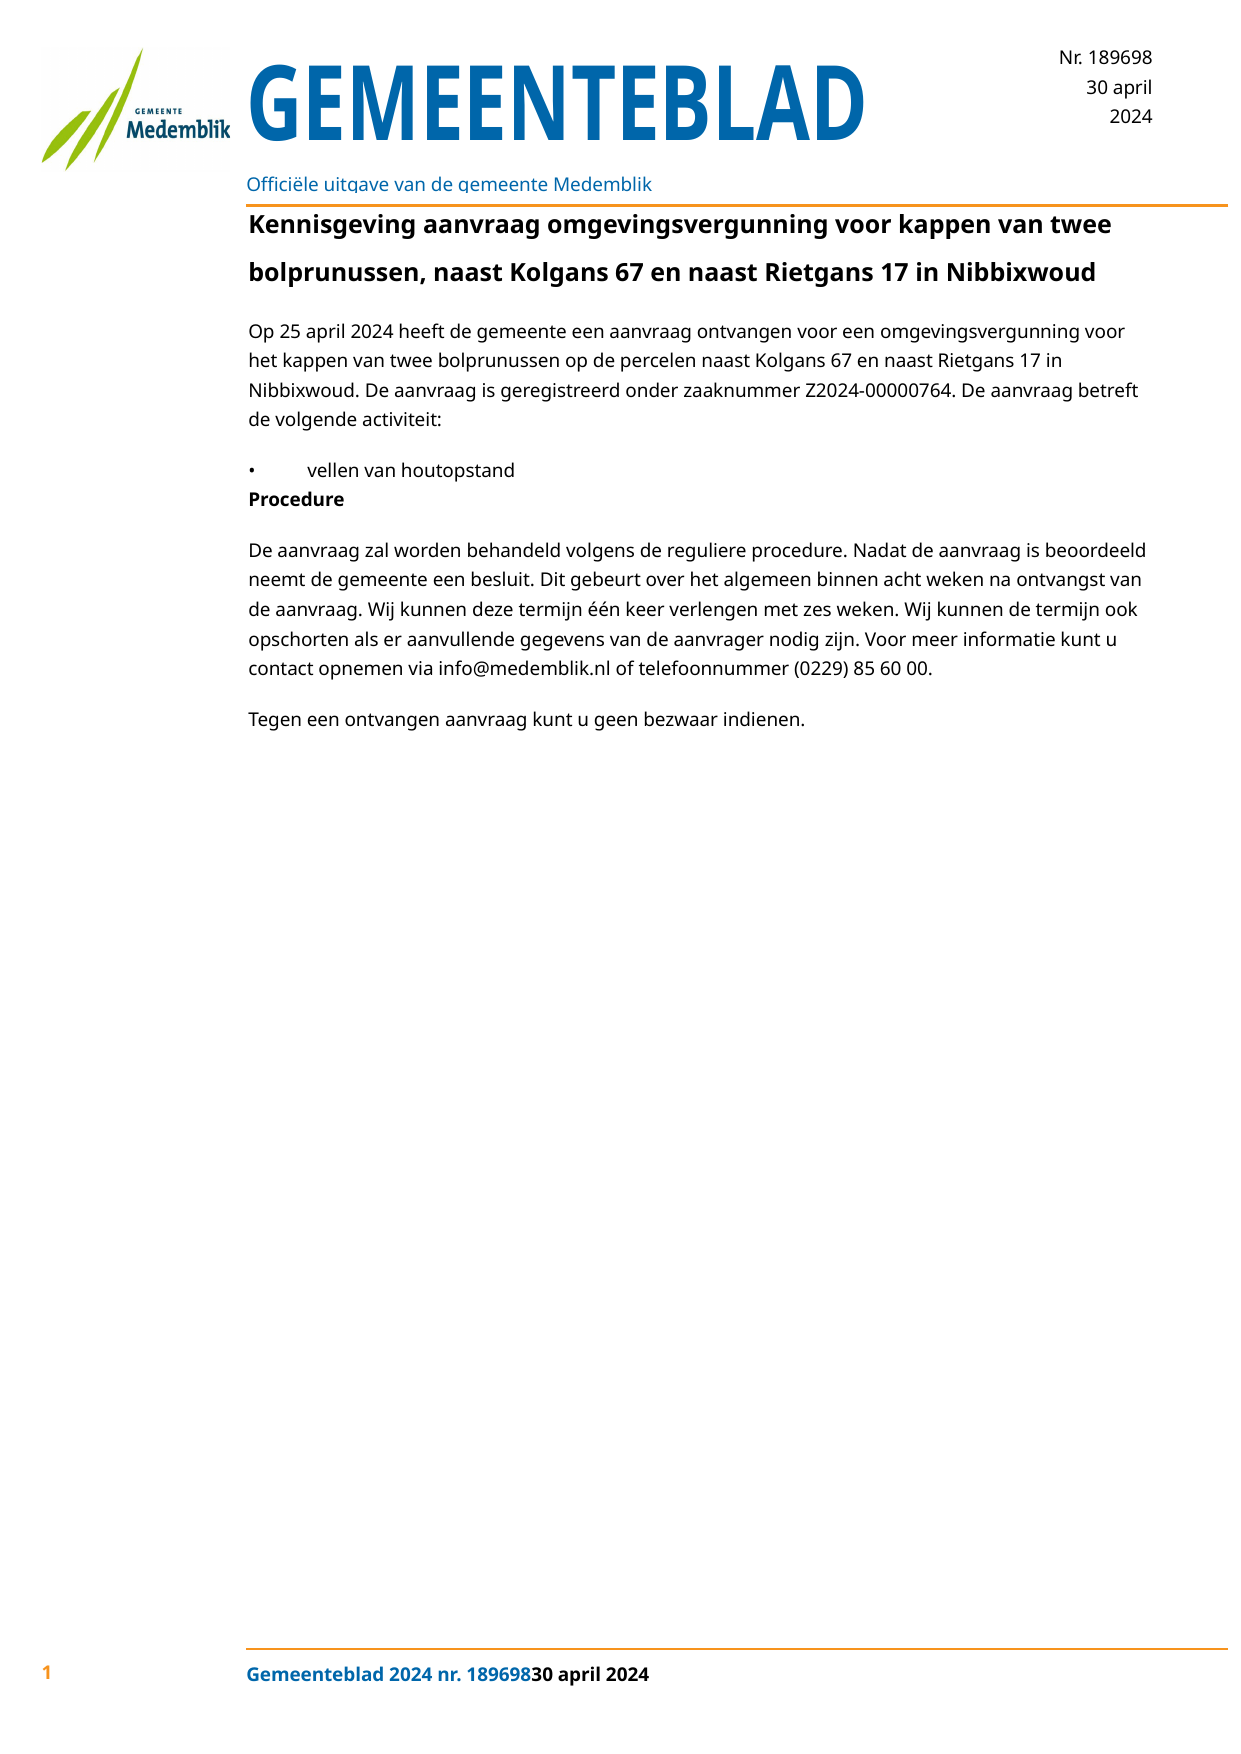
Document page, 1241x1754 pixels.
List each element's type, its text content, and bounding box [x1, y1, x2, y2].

list vellen van houtopstand [248, 457, 1152, 483]
text Procedure [248, 487, 1152, 512]
text Op 25 april 2024 heeft de gemeente een aanvraag ontvangen voor een omgevingsvergunning voor het kappen van twee bolprunussen op de percelen naast Kolgans 67 en naast Rietgans 17 in Nibbixwoud. De aanvraag is geregistreerd onder zaaknummer Z2024-00000764. De aanvraag betreft de volgende activiteit: [248, 318, 1152, 432]
text Kennisgeving aanvraag omgevingsvergunning voor kappen van twee bolprunussen, naast Kolgans 67 en naast Rietgans 17 in Nibbixwoud [248, 207, 1152, 288]
text De aanvraag zal worden behandeld volgens de reguliere procedure. Nadat de aanvraag is beoordeeld neemt de gemeente een besluit. Dit gebeurt over het algemeen binnen acht weken na ontvangst van de aanvraag. Wij kunnen deze termijn één keer verlengen met zes weken. Wij kunnen de termijn ook opschorten als er aanvullende gegevens van de aanvrager nodig zijn. Voor meer informatie kunt u contact opnemen via info@medemblik.nl of telefoonnummer (0229) 85 60 00. [248, 537, 1152, 681]
picture [41, 47, 231, 172]
text Tegen een ontvangen aanvraag kunt u geen bezwaar indienen. [248, 706, 1152, 732]
